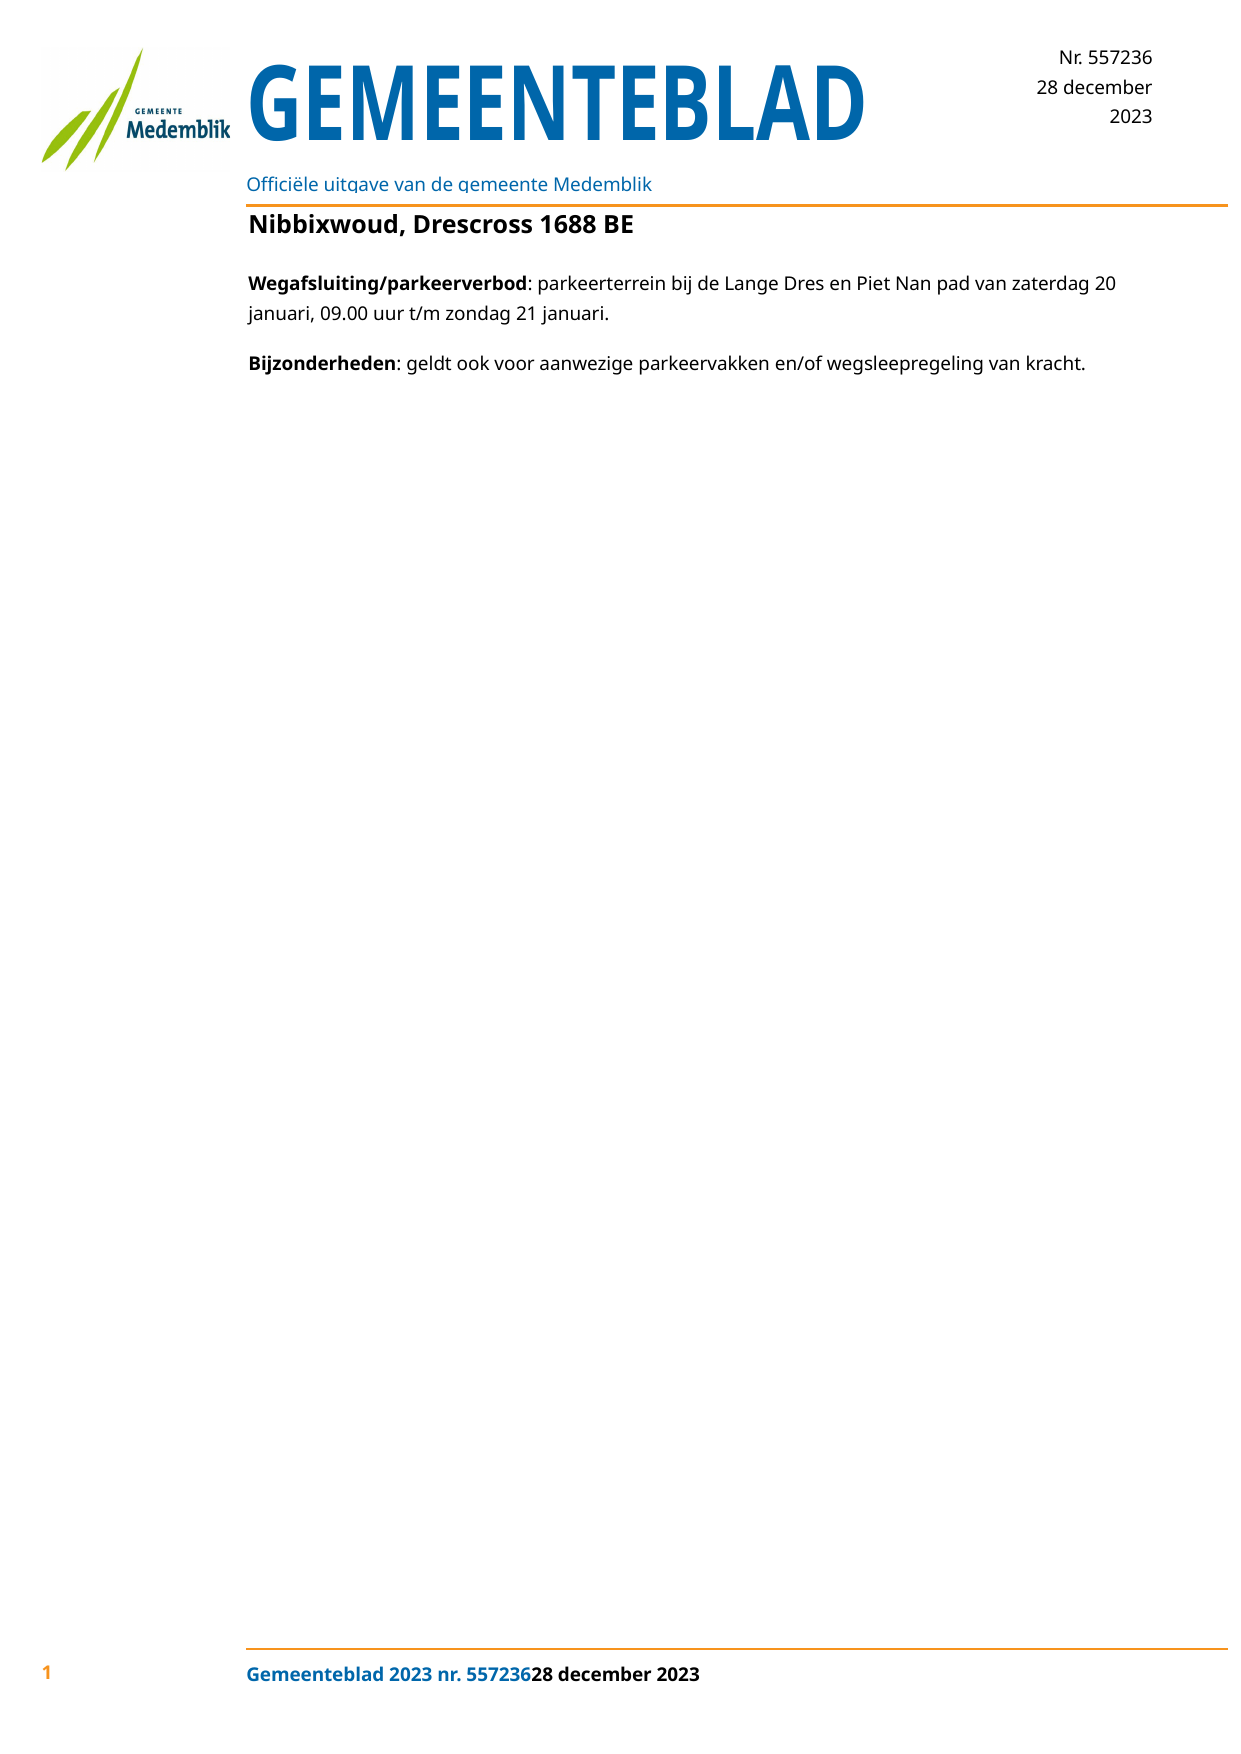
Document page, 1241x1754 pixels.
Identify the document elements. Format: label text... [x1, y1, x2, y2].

text Nibbixwoud, Drescross 1688 BE [248, 207, 1152, 241]
text Bijzonderheden: geldt ook voor aanwezige parkeervakken en/of wegsleepregeling van kracht. [248, 350, 1152, 376]
text Wegafsluiting/parkeerverbod: parkeerterrein bij de Lange Dres en Piet Nan pad van zaterdag 20 januari, 09.00 uur t/m zondag 21 januari. [248, 270, 1152, 326]
picture [41, 47, 231, 172]
